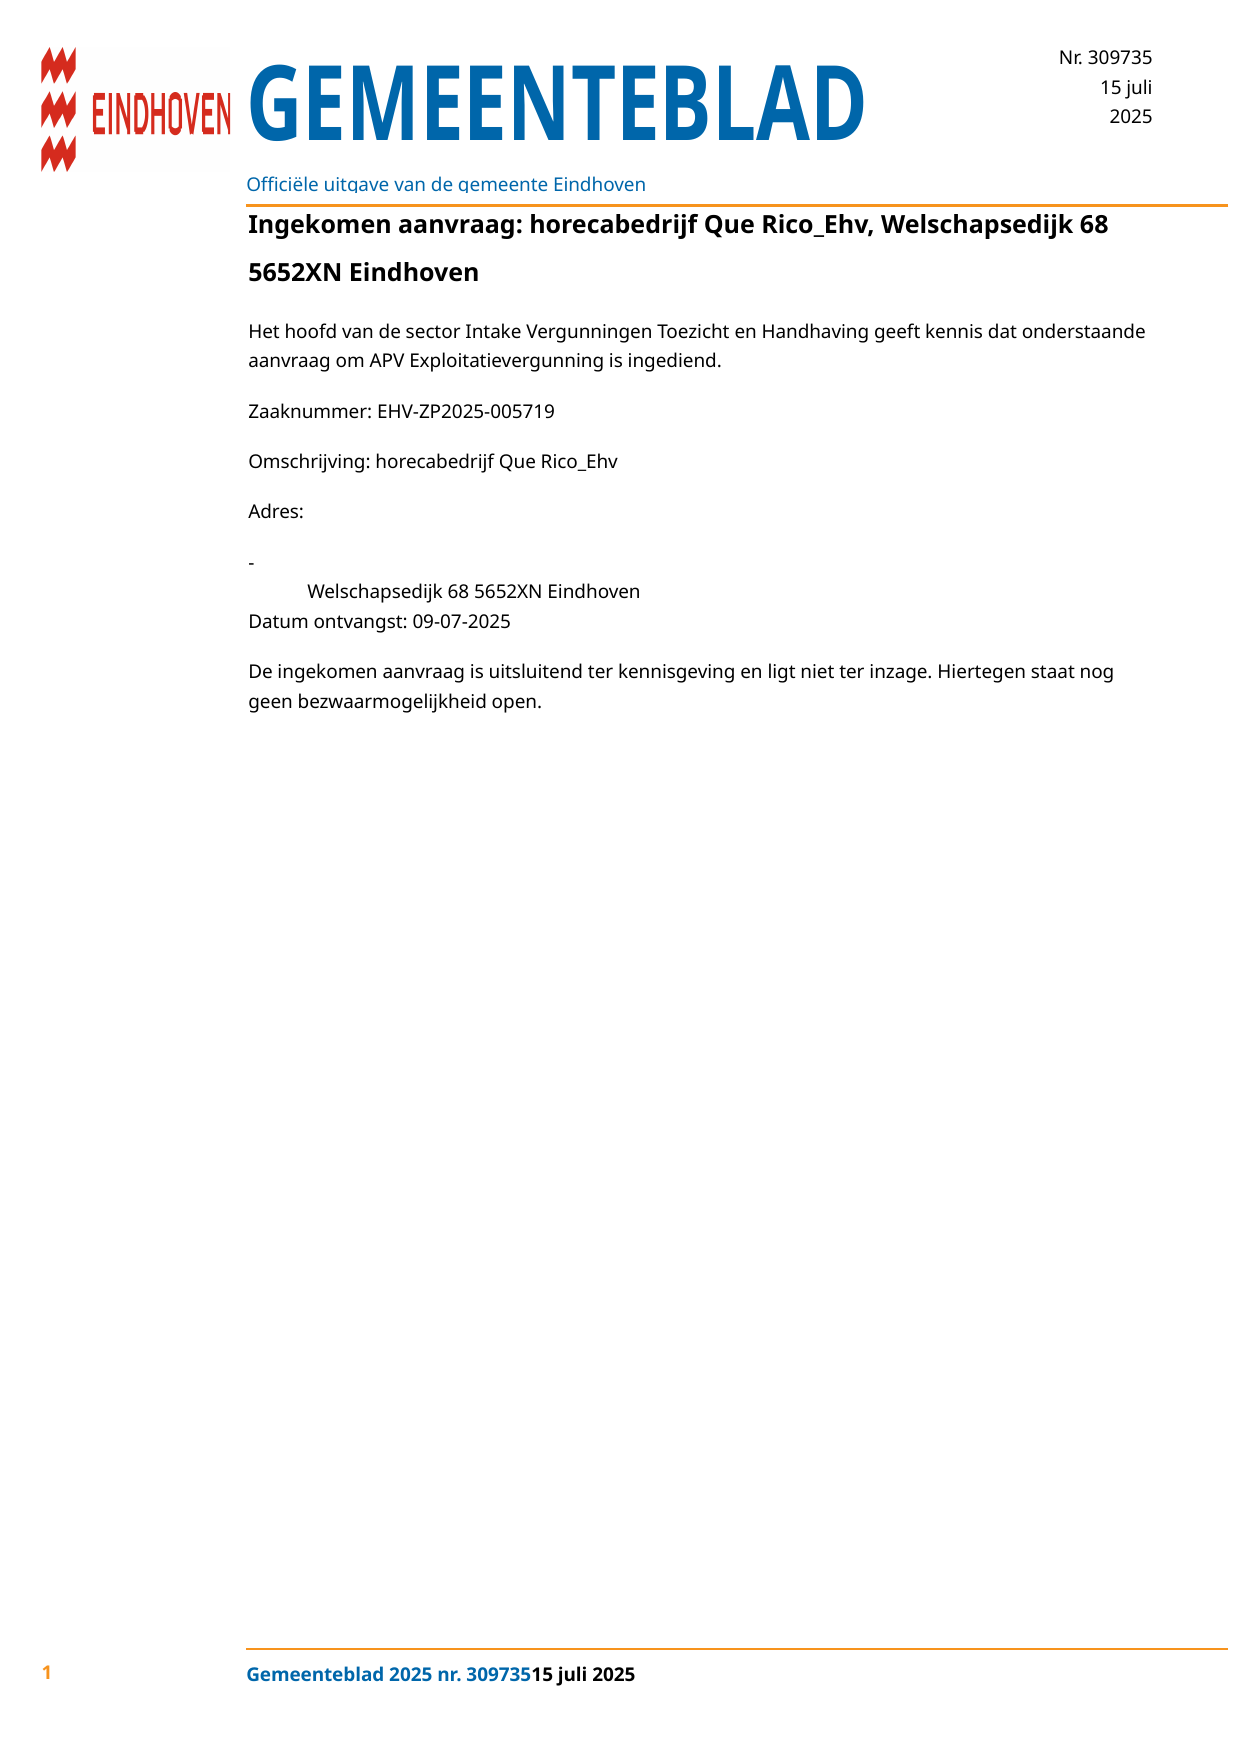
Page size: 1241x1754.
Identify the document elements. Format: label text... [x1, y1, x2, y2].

list Welschapsedijk 68 5652XN Eindhoven [248, 579, 1152, 604]
text Ingekomen aanvraag: horecabedrijf Que Rico_Ehv, Welschapsedijk 68 5652XN Eindhoven [248, 207, 1152, 288]
text Adres: [248, 499, 1152, 524]
text Het hoofd van de sector Intake Vergunningen Toezicht en Handhaving geeft kennis dat onderstaande aanvraag om APV Exploitatievergunning is ingediend. [248, 318, 1152, 373]
text De ingekomen aanvraag is uitsluitend ter kennisgeving en ligt niet ter inzage. Hiertegen staat nog geen bezwaarmogelijkheid open. [248, 659, 1152, 714]
text Omschrijving: horecabedrijf Que Rico_Ehv [248, 448, 1152, 474]
text Zaaknummer: EHV-ZP2025-005719 [248, 398, 1152, 424]
picture [41, 47, 231, 172]
text Datum ontvangst: 09-07-2025 [248, 608, 1152, 634]
